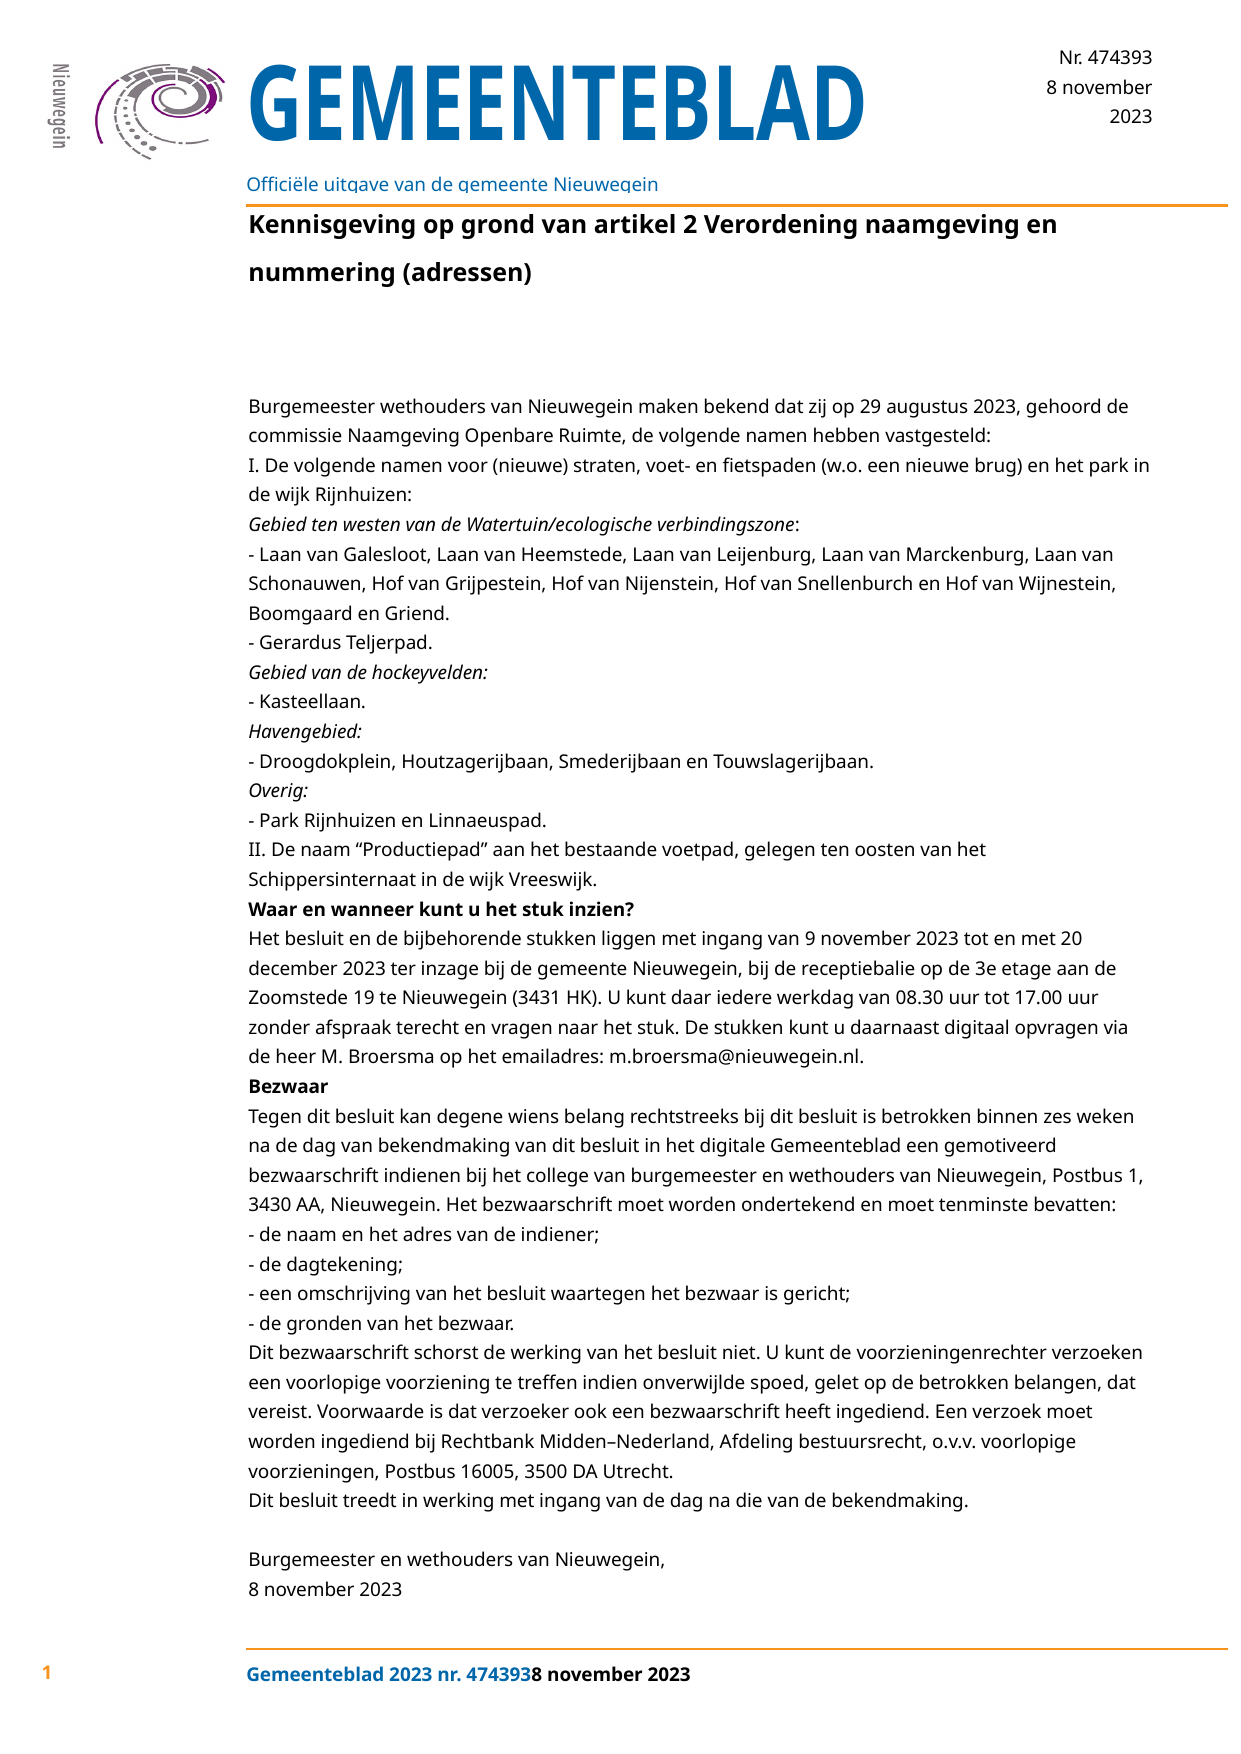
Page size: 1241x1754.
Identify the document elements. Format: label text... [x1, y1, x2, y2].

text II. De naam “Productiepad” aan het bestaande voetpad, gelegen ten oosten van het Schippersinternaat in de wijk Vreeswijk. [248, 837, 1152, 892]
text Het besluit en de bijbehorende stukken liggen met ingang van 9 november 2023 tot en met 20 december 2023 ter inzage bij de gemeente Nieuwegein, bij de receptiebalie op de 3e etage aan de Zoomstede 19 te Nieuwegein (3431 HK). U kunt daar iedere werkdag van 08.30 uur tot 17.00 uur zonder afspraak terecht en vragen naar het stuk. De stukken kunt u daarnaast digitaal opvragen via de heer M. Broersma op het emailadres: m.broersma@nieuwegein.nl. [248, 925, 1152, 1069]
text Burgemeester en wethouders van Nieuwegein, [248, 1547, 1152, 1572]
text - de dagtekening; [248, 1251, 1152, 1277]
text - de naam en het adres van de indiener; [248, 1221, 1152, 1247]
text - Park Rijnhuizen en Linnaeuspad. [248, 807, 1152, 833]
text Bezwaar [248, 1073, 1152, 1099]
text Kennisgeving op grond van artikel 2 Verordening naamgeving en nummering (adressen) [248, 207, 1152, 288]
text Dit bezwaarschrift schorst de werking van het besluit niet. U kunt de voorzieningenrechter verzoeken een voorlopige voorziening te treffen indien onverwijlde spoed, gelet op de betrokken belangen, dat vereist. Voorwaarde is dat verzoeker ook een bezwaarschrift heeft ingediend. Een verzoek moet worden ingediend bij Rechtbank Midden–Nederland, Afdeling bestuursrecht, o.v.v. voorlopige voorzieningen, Postbus 16005, 3500 DA Utrecht. [248, 1339, 1152, 1484]
text - Gerardus Teljerpad. [248, 629, 1152, 655]
picture [41, 47, 231, 172]
text Overig: [248, 777, 1152, 803]
text Burgemeester wethouders van Nieuwegein maken bekend dat zij op 29 augustus 2023, gehoord de commissie Naamgeving Openbare Ruimte, de volgende namen hebben vastgesteld: [248, 393, 1152, 448]
text - een omschrijving van het besluit waartegen het bezwaar is gericht; [248, 1280, 1152, 1306]
text - Laan van Galesloot, Laan van Heemstede, Laan van Leijenburg, Laan van Marckenburg, Laan van Schonauwen, Hof van Grijpestein, Hof van Nijenstein, Hof van Snellenburch en Hof van Wijnestein, Boomgaard en Griend. [248, 541, 1152, 626]
text Dit besluit treedt in werking met ingang van de dag na die van de bekendmaking. [248, 1487, 1152, 1513]
text Gebied ten westen van de Watertuin/ecologische verbindingszone: [248, 511, 1152, 537]
text Gebied van de hockeyvelden: [248, 659, 1152, 685]
text - Droogdokplein, Houtzagerijbaan, Smederijbaan en Touwslagerijbaan. [248, 748, 1152, 774]
text Havengebied: [248, 718, 1152, 744]
text - Kasteellaan. [248, 689, 1152, 714]
text Tegen dit besluit kan degene wiens belang rechtstreeks bij dit besluit is betrokken binnen zes weken na de dag van bekendmaking van dit besluit in het digitale Gemeenteblad een gemotiveerd bezwaarschrift indienen bij het college van burgemeester en wethouders van Nieuwegein, Postbus 1, 3430 AA, Nieuwegein. Het bezwaarschrift moet worden ondertekend en moet tenminste bevatten: [248, 1103, 1152, 1217]
text I. De volgende namen voor (nieuwe) straten, voet- en fietspaden (w.o. een nieuwe brug) en het park in de wijk Rijnhuizen: [248, 452, 1152, 507]
text 8 november 2023 [248, 1576, 1152, 1602]
text - de gronden van het bezwaar. [248, 1310, 1152, 1336]
text Waar en wanneer kunt u het stuk inzien? [248, 896, 1152, 922]
